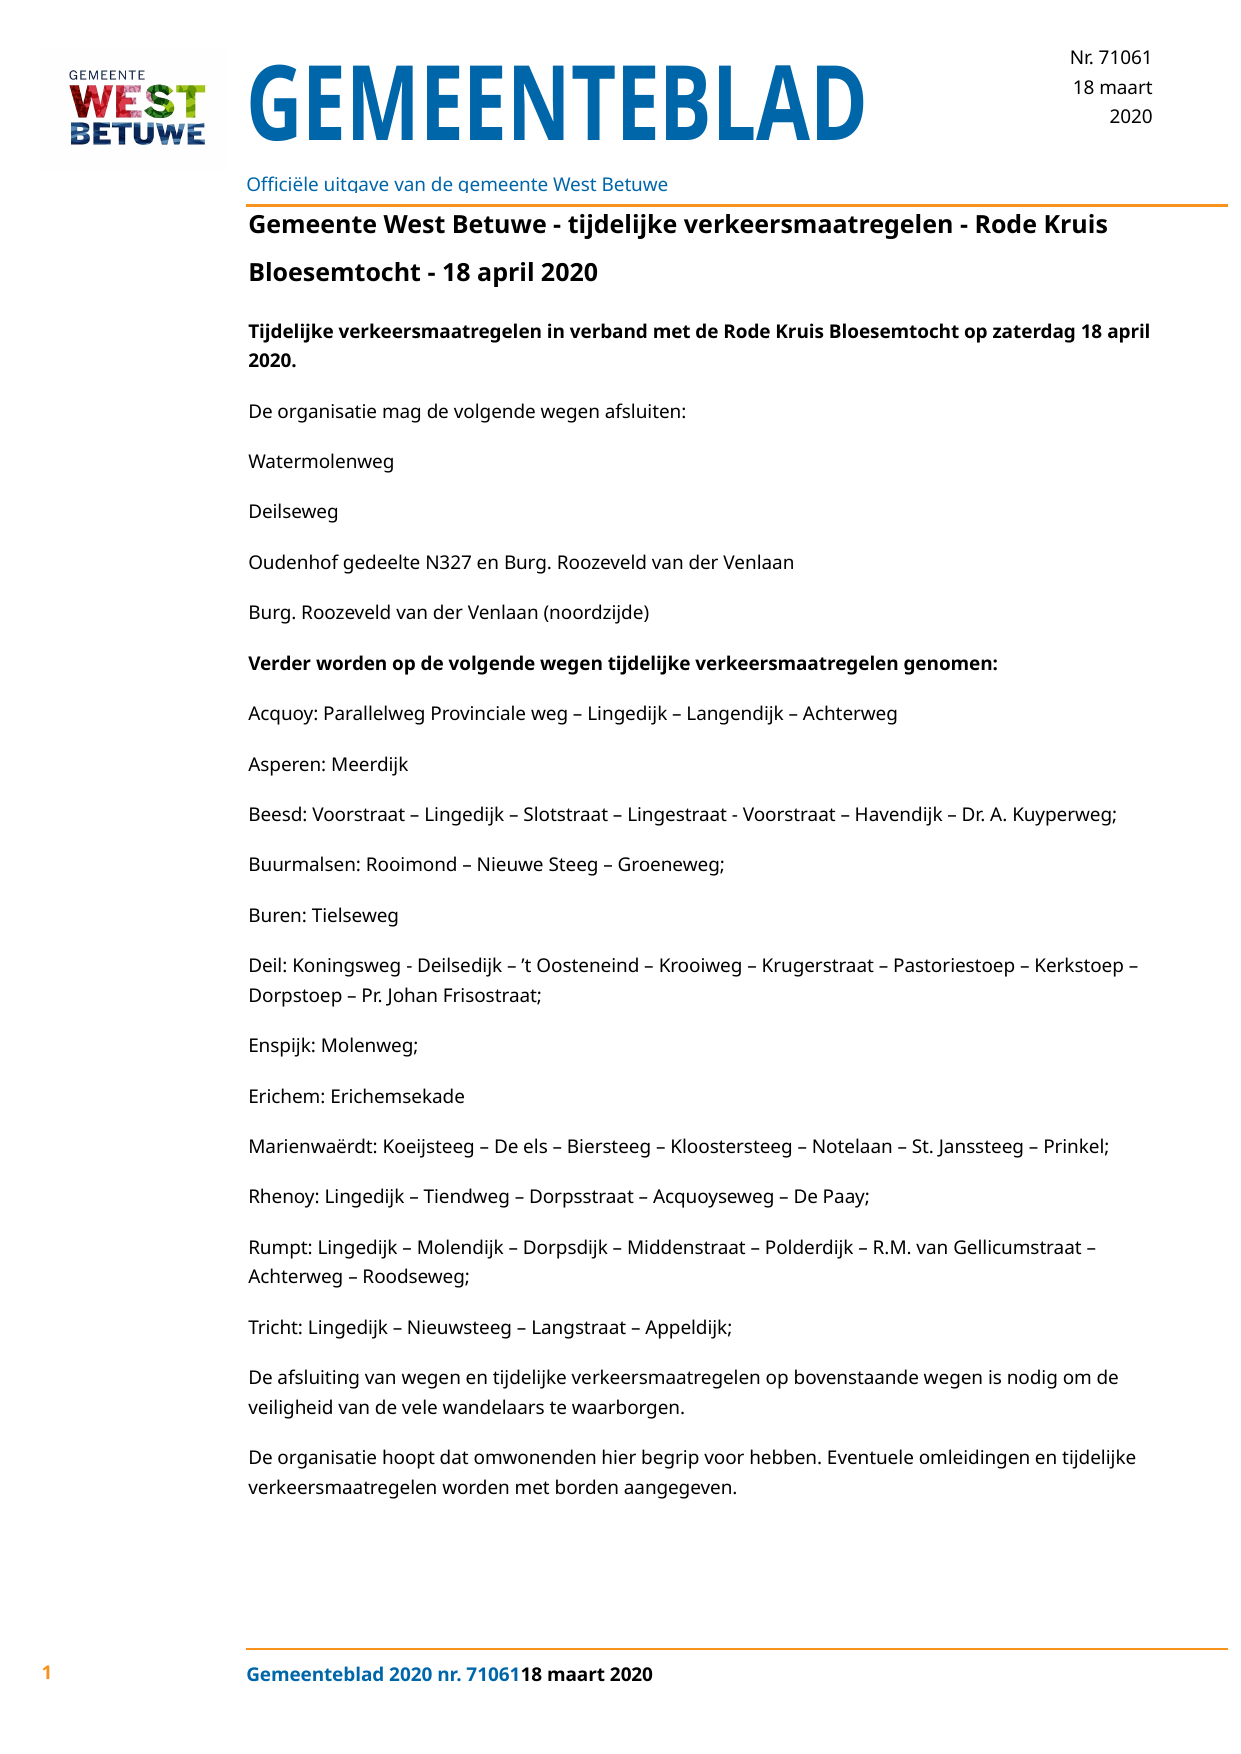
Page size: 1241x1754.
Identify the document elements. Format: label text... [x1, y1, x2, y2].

text De organisatie mag de volgende wegen afsluiten: [248, 398, 1152, 424]
text De organisatie hoopt dat omwonenden hier begrip voor hebben. Eventuele omleidingen en tijdelijke verkeersmaatregelen worden met borden aangegeven. [248, 1444, 1152, 1500]
text Rumpt: Lingedijk – Molendijk – Dorpsdijk – Middenstraat – Polderdijk – R.M. van Gellicumstraat – Achterweg – Roodseweg; [248, 1234, 1152, 1289]
text Buurmalsen: Rooimond – Nieuwe Steeg – Groeneweg; [248, 852, 1152, 877]
text Oudenhof gedeelte N327 en Burg. Roozeveld van der Venlaan [248, 549, 1152, 575]
text Burg. Roozeveld van der Venlaan (noordzijde) [248, 599, 1152, 625]
text Deilseweg [248, 499, 1152, 524]
text Deil: Koningsweg ‑ Deilsedijk – ’t Oosteneind – Krooiweg – Krugerstraat – Pastoriestoep – Kerkstoep – Dorpstoep – Pr. Johan Frisostraat; [248, 952, 1152, 1008]
text Erichem: Erichemsekade [248, 1083, 1152, 1109]
text Marienwaërdt: Koeijsteeg – De els – Biersteeg – Kloostersteeg – Notelaan – St. Janssteeg – Prinkel; [248, 1133, 1152, 1159]
text Enspijk: Molenweg; [248, 1032, 1152, 1058]
text Watermolenweg [248, 448, 1152, 474]
text De afsluiting van wegen en tijdelijke verkeersmaatregelen op bovenstaande wegen is nodig om de veiligheid van de vele wandelaars te waarborgen. [248, 1364, 1152, 1420]
text Asperen: Meerdijk [248, 751, 1152, 777]
text Beesd: Voorstraat – Lingedijk – Slotstraat – Lingestraat - Voorstraat – Havendijk – Dr. A. Kuyperweg; [248, 801, 1152, 827]
text Verder worden op de volgende wegen tijdelijke verkeersmaatregelen genomen: [248, 650, 1152, 676]
picture [41, 47, 231, 172]
text Gemeente West Betuwe - tijdelijke verkeersmaatregelen - Rode Kruis Bloesemtocht - 18 april 2020 [248, 207, 1152, 288]
text Tijdelijke verkeersmaatregelen in verband met de Rode Kruis Bloesemtocht op zaterdag 18 april 2020. [248, 318, 1152, 373]
text Rhenoy: Lingedijk – Tiendweg – Dorpsstraat – Acquoyseweg – De Paay; [248, 1184, 1152, 1209]
text Tricht: Lingedijk – Nieuwsteeg – Langstraat – Appeldijk; [248, 1314, 1152, 1340]
text Buren: Tielseweg [248, 902, 1152, 928]
text Acquoy: Parallelweg Provinciale weg – Lingedijk – Langendijk – Achterweg [248, 700, 1152, 726]
